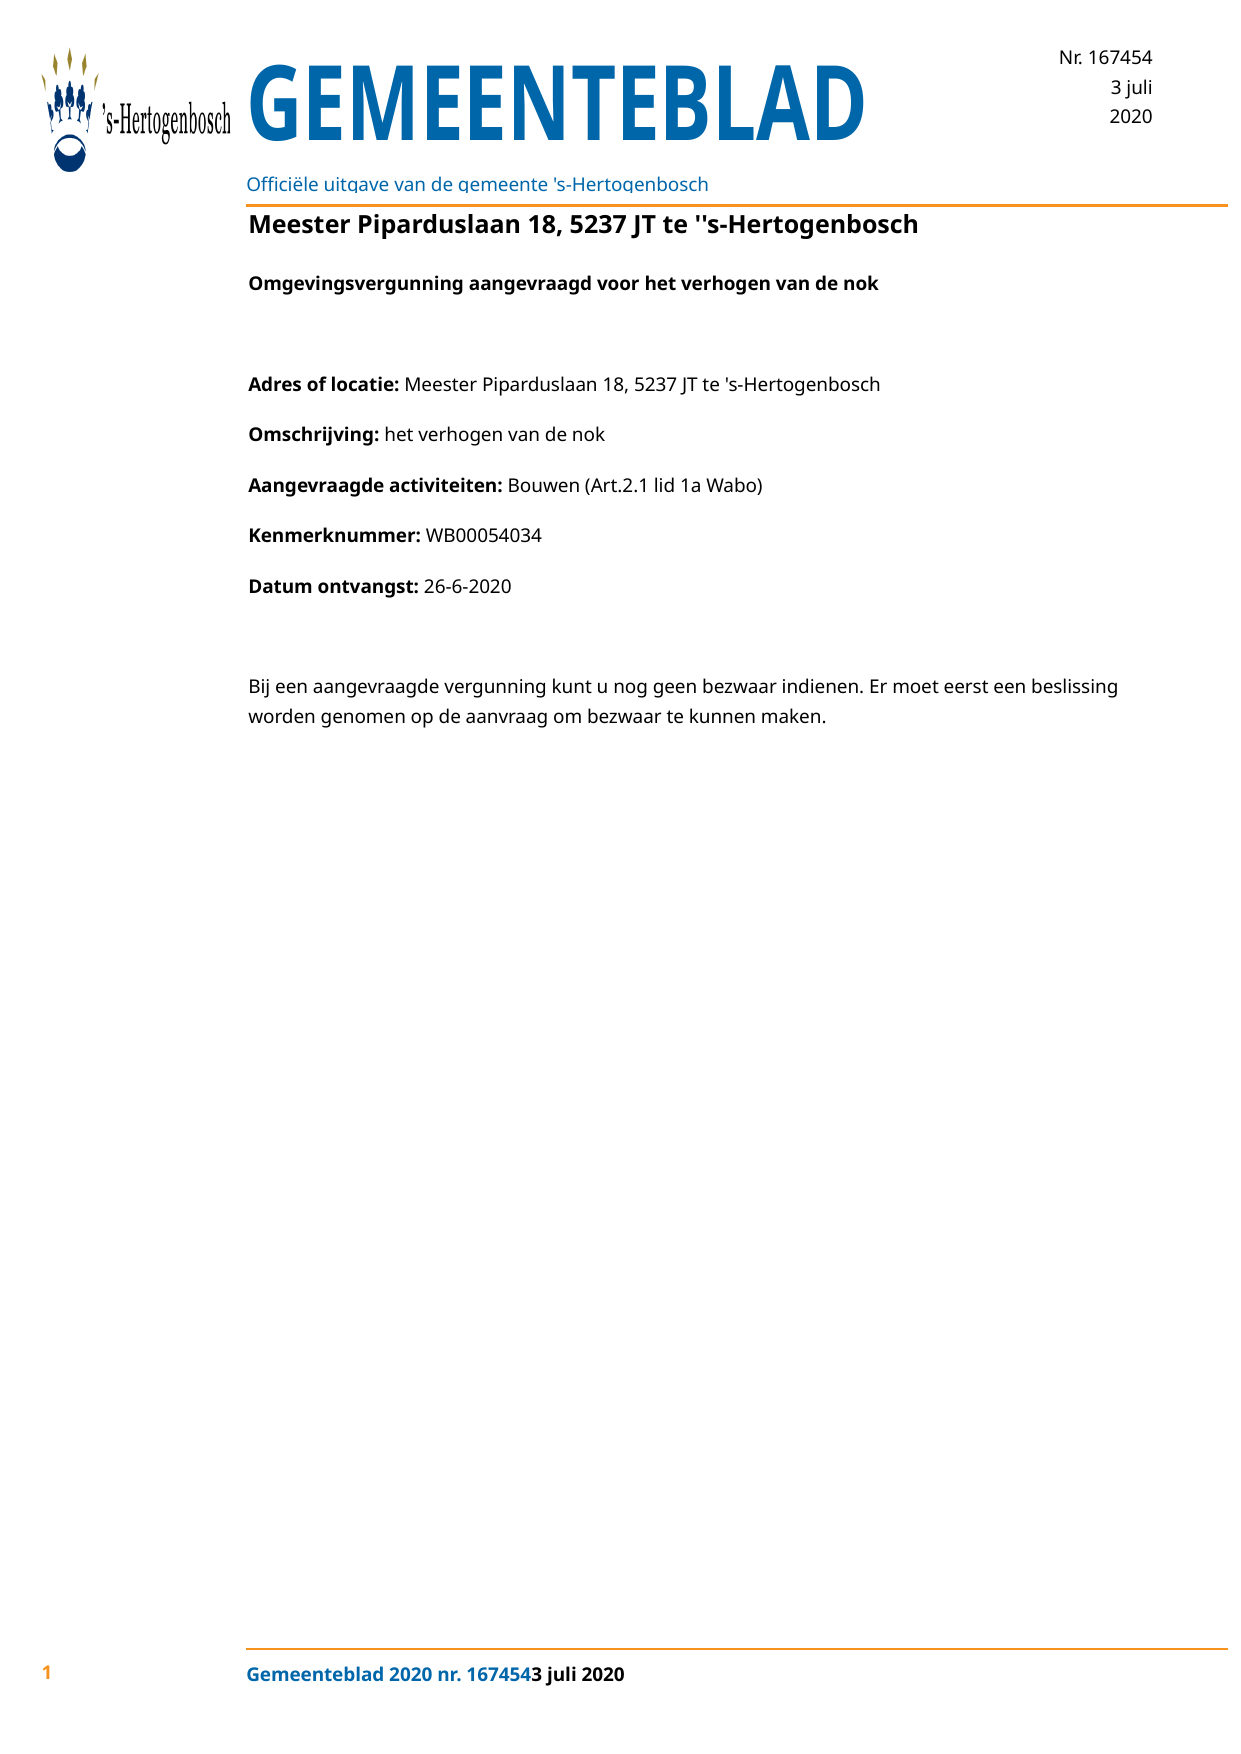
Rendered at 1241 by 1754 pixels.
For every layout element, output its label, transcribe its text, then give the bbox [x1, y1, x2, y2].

text Meester Piparduslaan 18, 5237 JT te ''s-Hertogenbosch [248, 207, 1152, 241]
text Datum ontvangst: 26-6-2020 [248, 573, 1152, 598]
text Bij een aangevraagde vergunning kunt u nog geen bezwaar indienen. Er moet eerst een beslissing worden genomen op de aanvraag om bezwaar te kunnen maken. [248, 674, 1152, 729]
picture [41, 47, 231, 172]
text Aangevraagde activiteiten: Bouwen (Art.2.1 lid 1a Wabo) [248, 472, 1152, 498]
text Kenmerknummer: WB00054034 [248, 522, 1152, 548]
text Adres of locatie: Meester Piparduslaan 18, 5237 JT te 's-Hertogenbosch [248, 371, 1152, 397]
text Omschrijving: het verhogen van de nok [248, 422, 1152, 447]
text Omgevingsvergunning aangevraagd voor het verhogen van de nok [248, 270, 1152, 296]
